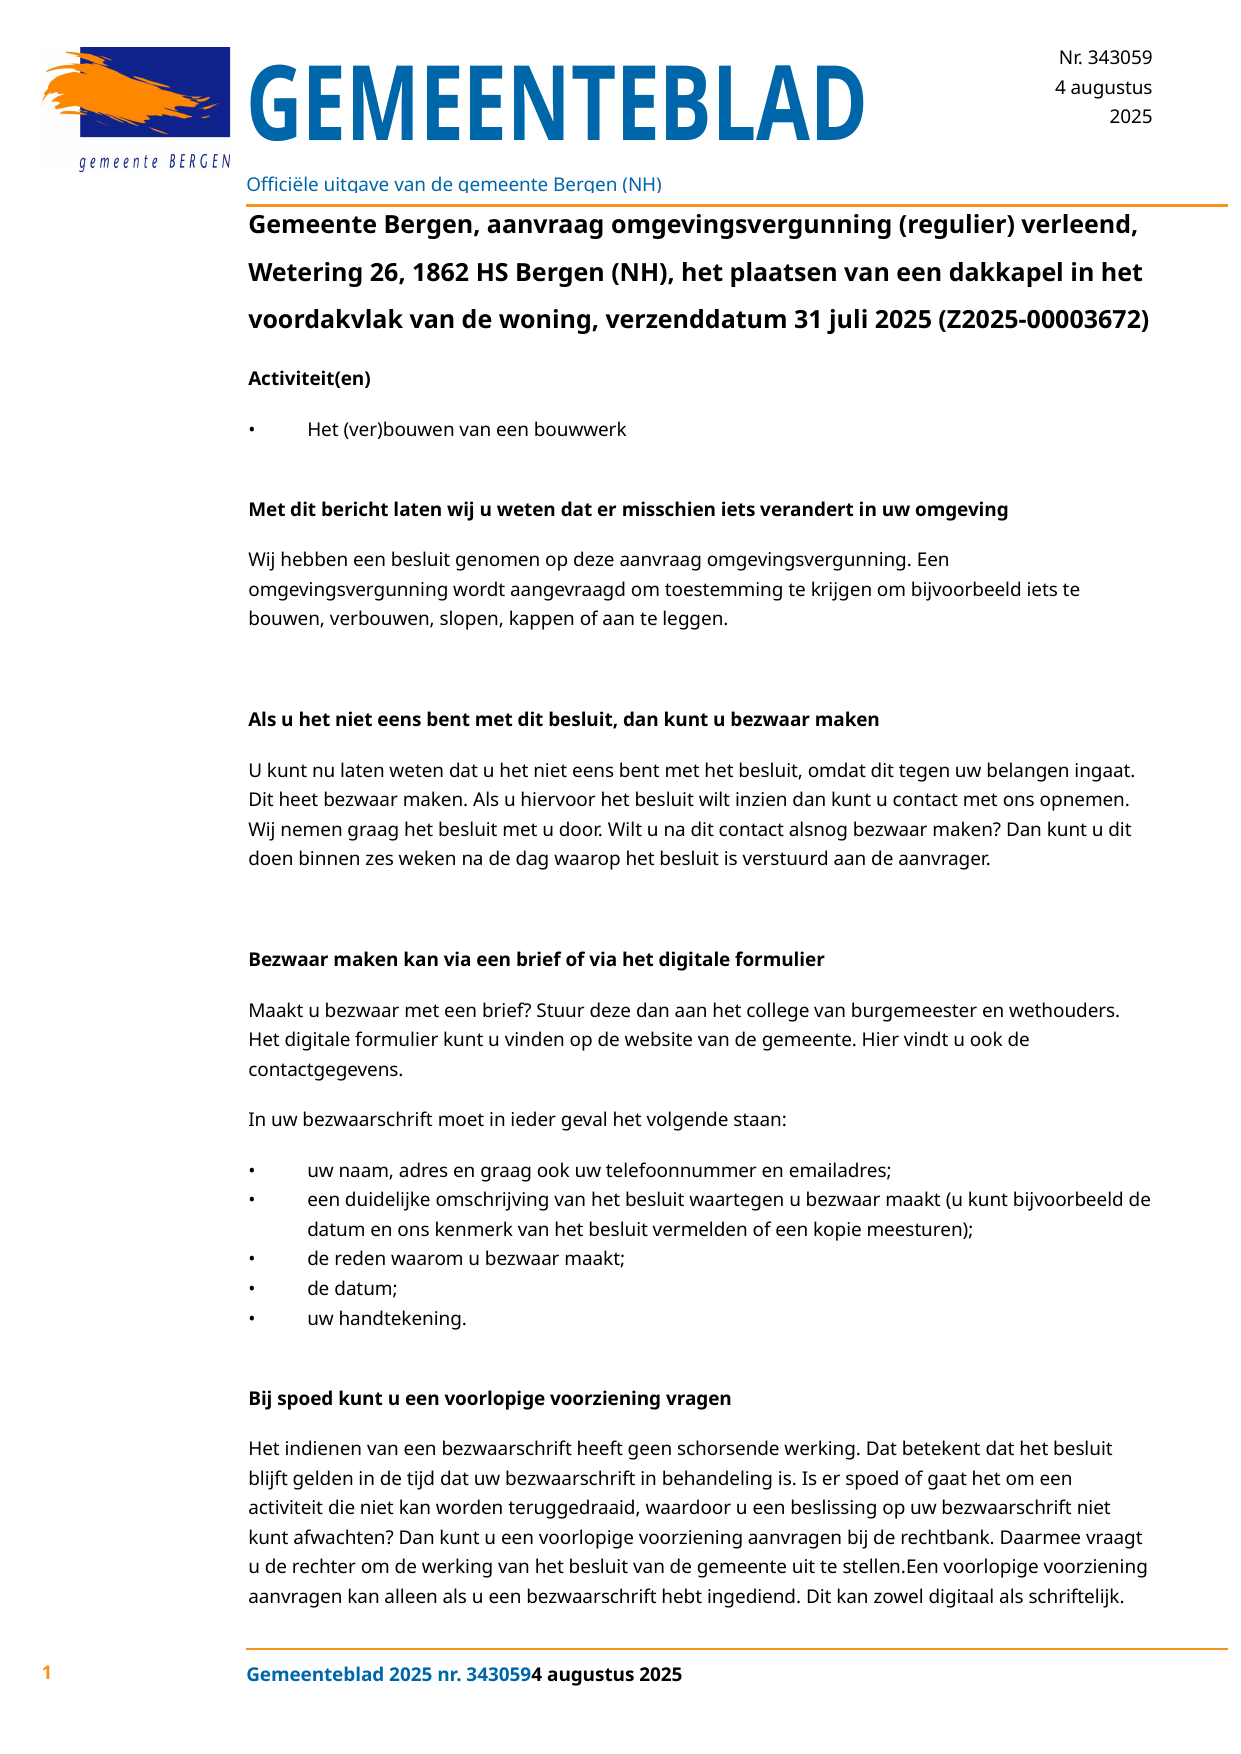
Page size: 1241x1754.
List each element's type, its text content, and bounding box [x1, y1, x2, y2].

text Activiteit(en) [248, 366, 1152, 391]
list een duidelijke omschrijving van het besluit waartegen u bezwaar maakt (u kunt bijvoorbeeld de datum en ons kenmerk van het besluit vermelden of een kopie meesturen); [248, 1186, 1152, 1242]
text Maakt u bezwaar met een brief? Stuur deze dan aan het college van burgemeester en wethouders. Het digitale formulier kunt u vinden op de website van de gemeente. Hier vindt u ook de contactgegevens. [248, 997, 1152, 1082]
text In uw bezwaarschrift moet in ieder geval het volgende staan: [248, 1106, 1152, 1132]
picture [41, 47, 231, 172]
text Met dit bericht laten wij u weten dat er misschien iets verandert in uw omgeving [248, 496, 1152, 522]
text Als u het niet eens bent met dit besluit, dan kunt u bezwaar maken [248, 706, 1152, 732]
list de datum; [248, 1275, 1152, 1301]
text Bij spoed kunt u een voorlopige voorziening vragen [248, 1385, 1152, 1410]
text Wij hebben een besluit genomen op deze aanvraag omgevingsvergunning. Een omgevingsvergunning wordt aangevraagd om toestemming te krijgen om bijvoorbeeld iets te bouwen, verbouwen, slopen, kappen of aan te leggen. [248, 546, 1152, 631]
text U kunt nu laten weten dat u het niet eens bent met het besluit, omdat dit tegen uw belangen ingaat. Dit heet bezwaar maken. Als u hiervoor het besluit wilt inzien dan kunt u contact met ons opnemen. Wij nemen graag het besluit met u door. Wilt u na dit contact alsnog bezwaar maken? Dan kunt u dit doen binnen zes weken na de dag waarop het besluit is verstuurd aan de aanvrager. [248, 757, 1152, 871]
text Het indienen van een bezwaarschrift heeft geen schorsende werking. Dat betekent dat het besluit blijft gelden in de tijd dat uw bezwaarschrift in behandeling is. Is er spoed of gaat het om een activiteit die niet kan worden teruggedraaid, waardoor u een beslissing op uw bezwaarschrift niet kunt afwachten? Dan kunt u een voorlopige voorziening aanvragen bij de rechtbank. Daarmee vraagt u de rechter om de werking van het besluit van de gemeente uit te stellen.Een voorlopige voorziening aanvragen kan alleen als u een bezwaarschrift hebt ingediend. Dit kan zowel digitaal als schriftelijk. [248, 1435, 1152, 1609]
text Bezwaar maken kan via een brief of via het digitale formulier [248, 946, 1152, 972]
list Het (ver)bouwen van een bouwwerk [248, 416, 1152, 442]
text Gemeente Bergen, aanvraag omgevingsvergunning (regulier) verleend, Wetering 26, 1862 HS Bergen (NH), het plaatsen van een dakkapel in het voordakvlak van de woning, verzenddatum 31 juli 2025 (Z2025-00003672) [248, 207, 1152, 336]
list uw handtekening. [248, 1305, 1152, 1330]
list de reden waarom u bezwaar maakt; [248, 1246, 1152, 1271]
list uw naam, adres en graag ook uw telefoonnummer en emailadres; [248, 1157, 1152, 1182]
